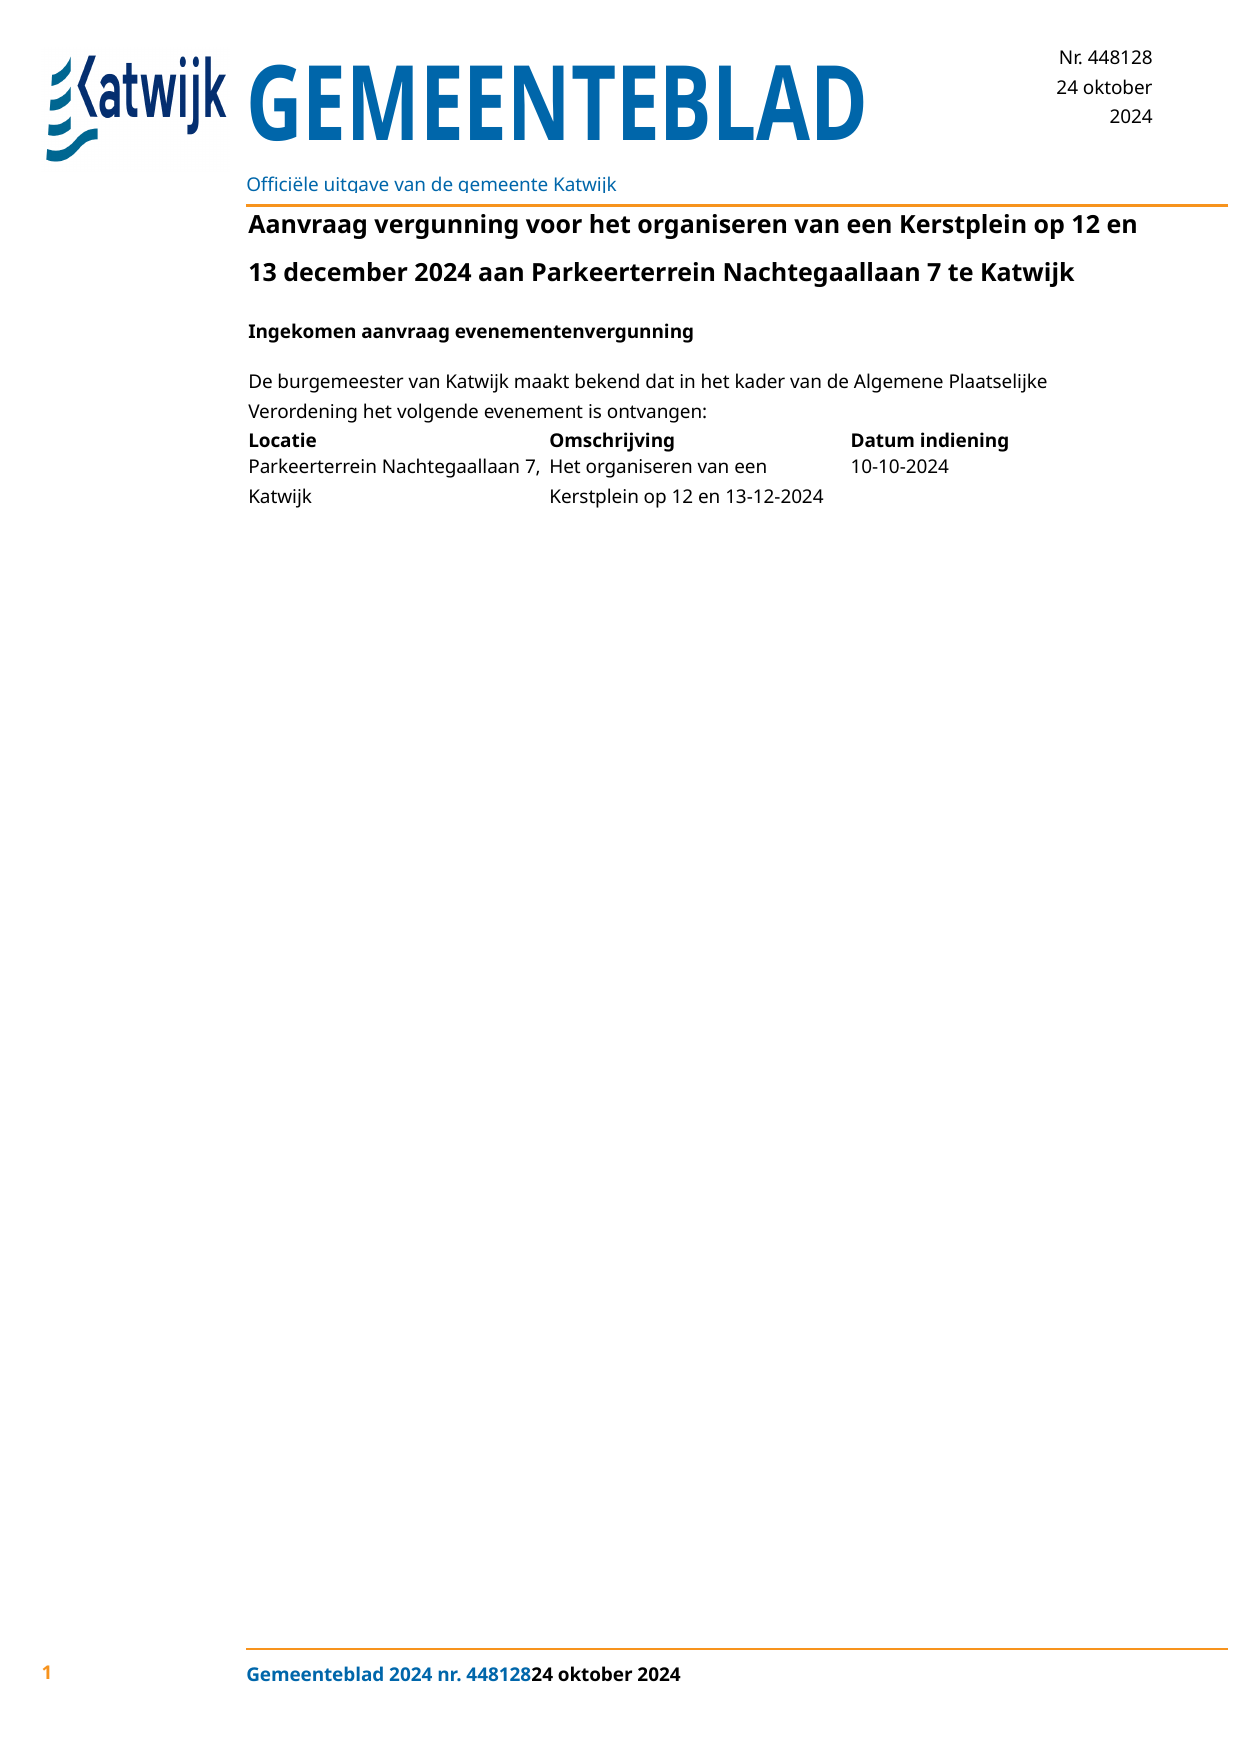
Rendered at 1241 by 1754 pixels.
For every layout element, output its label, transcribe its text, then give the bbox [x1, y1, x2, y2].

text Ingekomen aanvraag evenementenvergunning [248, 318, 1152, 344]
table_cell Het organiseren van een Kerstplein op 12 en 13-12-2024 [549, 453, 850, 509]
text De burgemeester van Katwijk maakt bekend dat in het kader van de Algemene Plaatselijke Verordening het volgende evenement is ontvangen: [248, 368, 1152, 424]
table_header Datum indiening [850, 428, 1152, 453]
table_cell 10-10-2024 [850, 453, 1152, 509]
picture [41, 47, 231, 172]
text Aanvraag vergunning voor het organiseren van een Kerstplein op 12 en 13 december 2024 aan Parkeerterrein Nachtegaallaan 7 te Katwijk [248, 207, 1152, 288]
table_header Omschrijving [549, 428, 850, 453]
table_cell Parkeerterrein Nachtegaallaan 7, Katwijk [248, 453, 549, 509]
table_header Locatie [248, 428, 549, 453]
